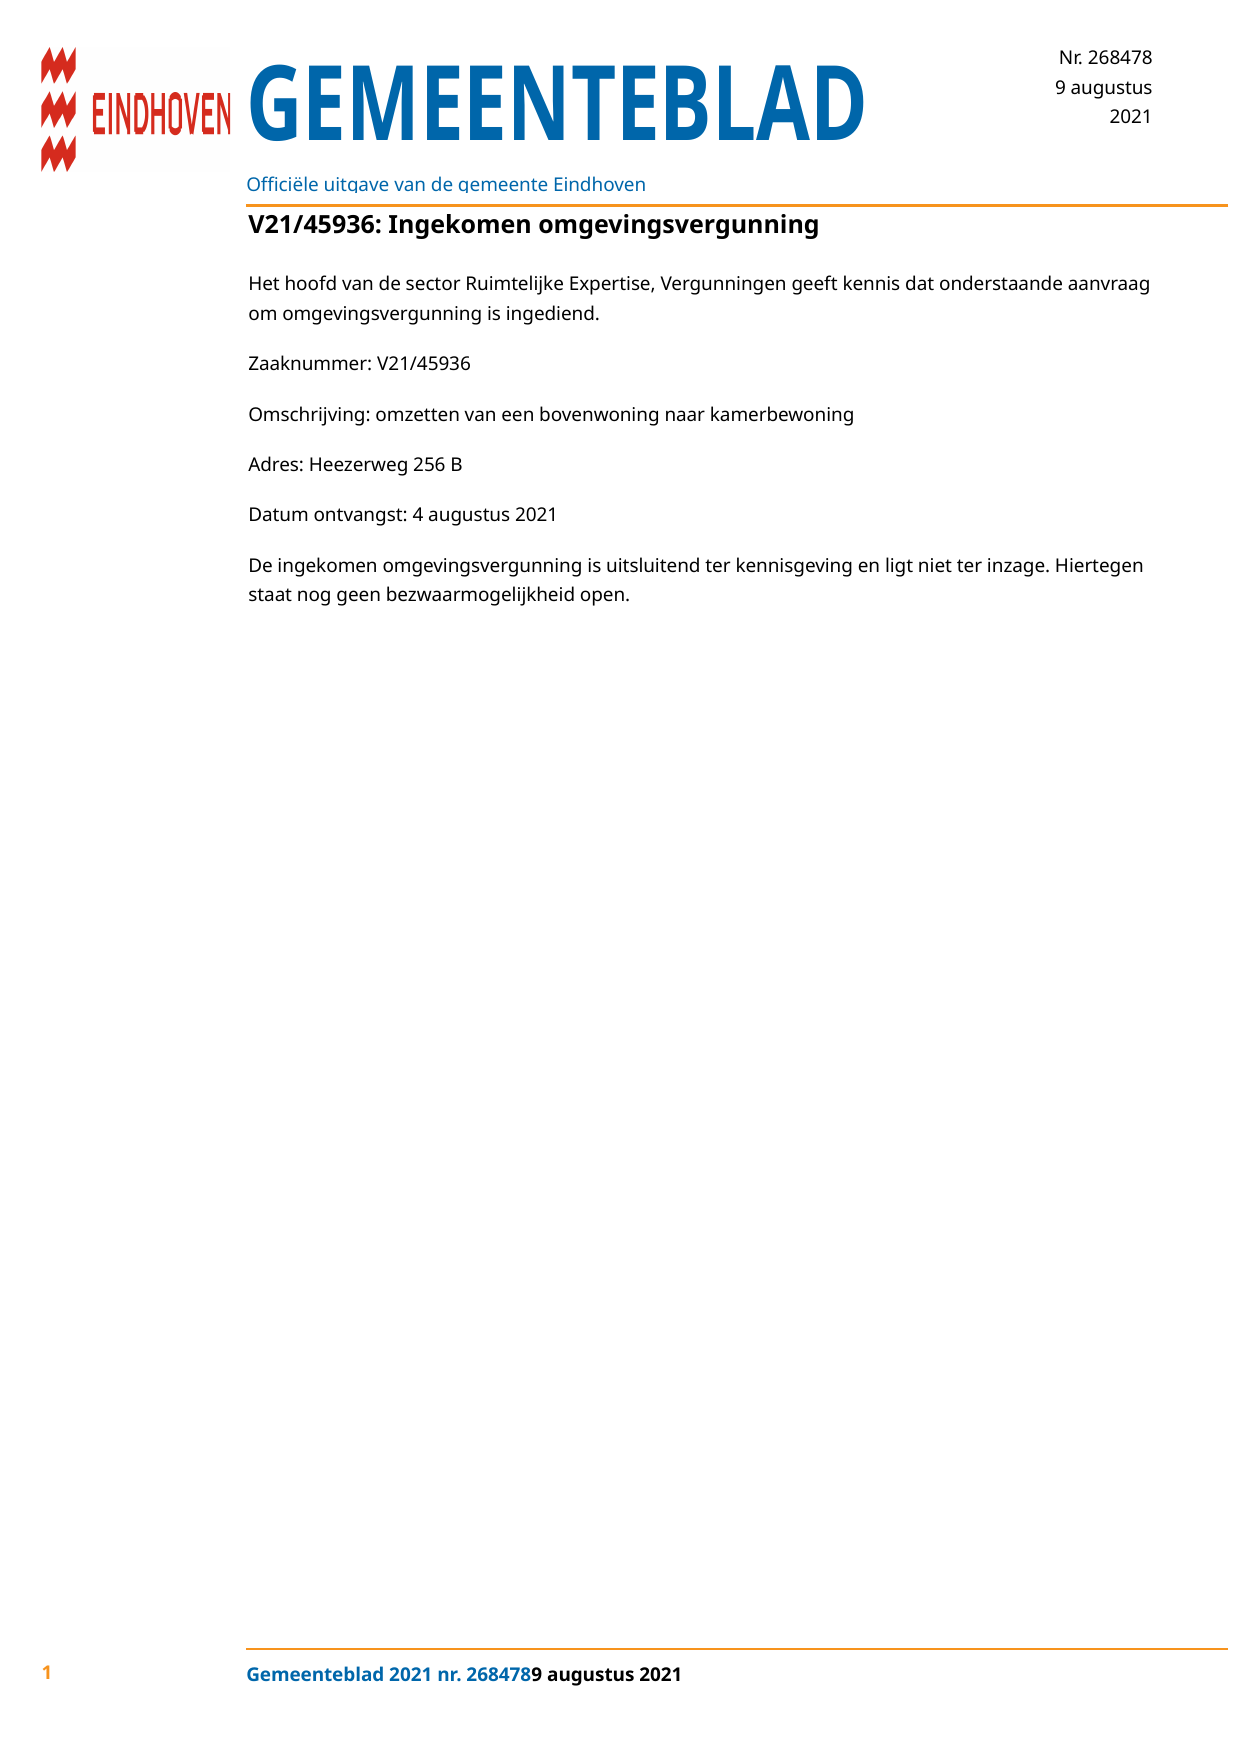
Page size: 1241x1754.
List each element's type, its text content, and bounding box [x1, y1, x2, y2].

text Zaaknummer: V21/45936 [248, 350, 1152, 376]
text Omschrijving: omzetten van een bovenwoning naar kamerbewoning [248, 401, 1152, 426]
text V21/45936: Ingekomen omgevingsvergunning [248, 207, 1152, 241]
text Het hoofd van de sector Ruimtelijke Expertise, Vergunningen geeft kennis dat onderstaande aanvraag om omgevingsvergunning is ingediend. [248, 270, 1152, 326]
text Datum ontvangst: 4 augustus 2021 [248, 502, 1152, 527]
text Adres: Heezerweg 256 B [248, 451, 1152, 477]
picture [41, 47, 231, 172]
text De ingekomen omgevingsvergunning is uitsluitend ter kennisgeving en ligt niet ter inzage. Hiertegen staat nog geen bezwaarmogelijkheid open. [248, 552, 1152, 607]
